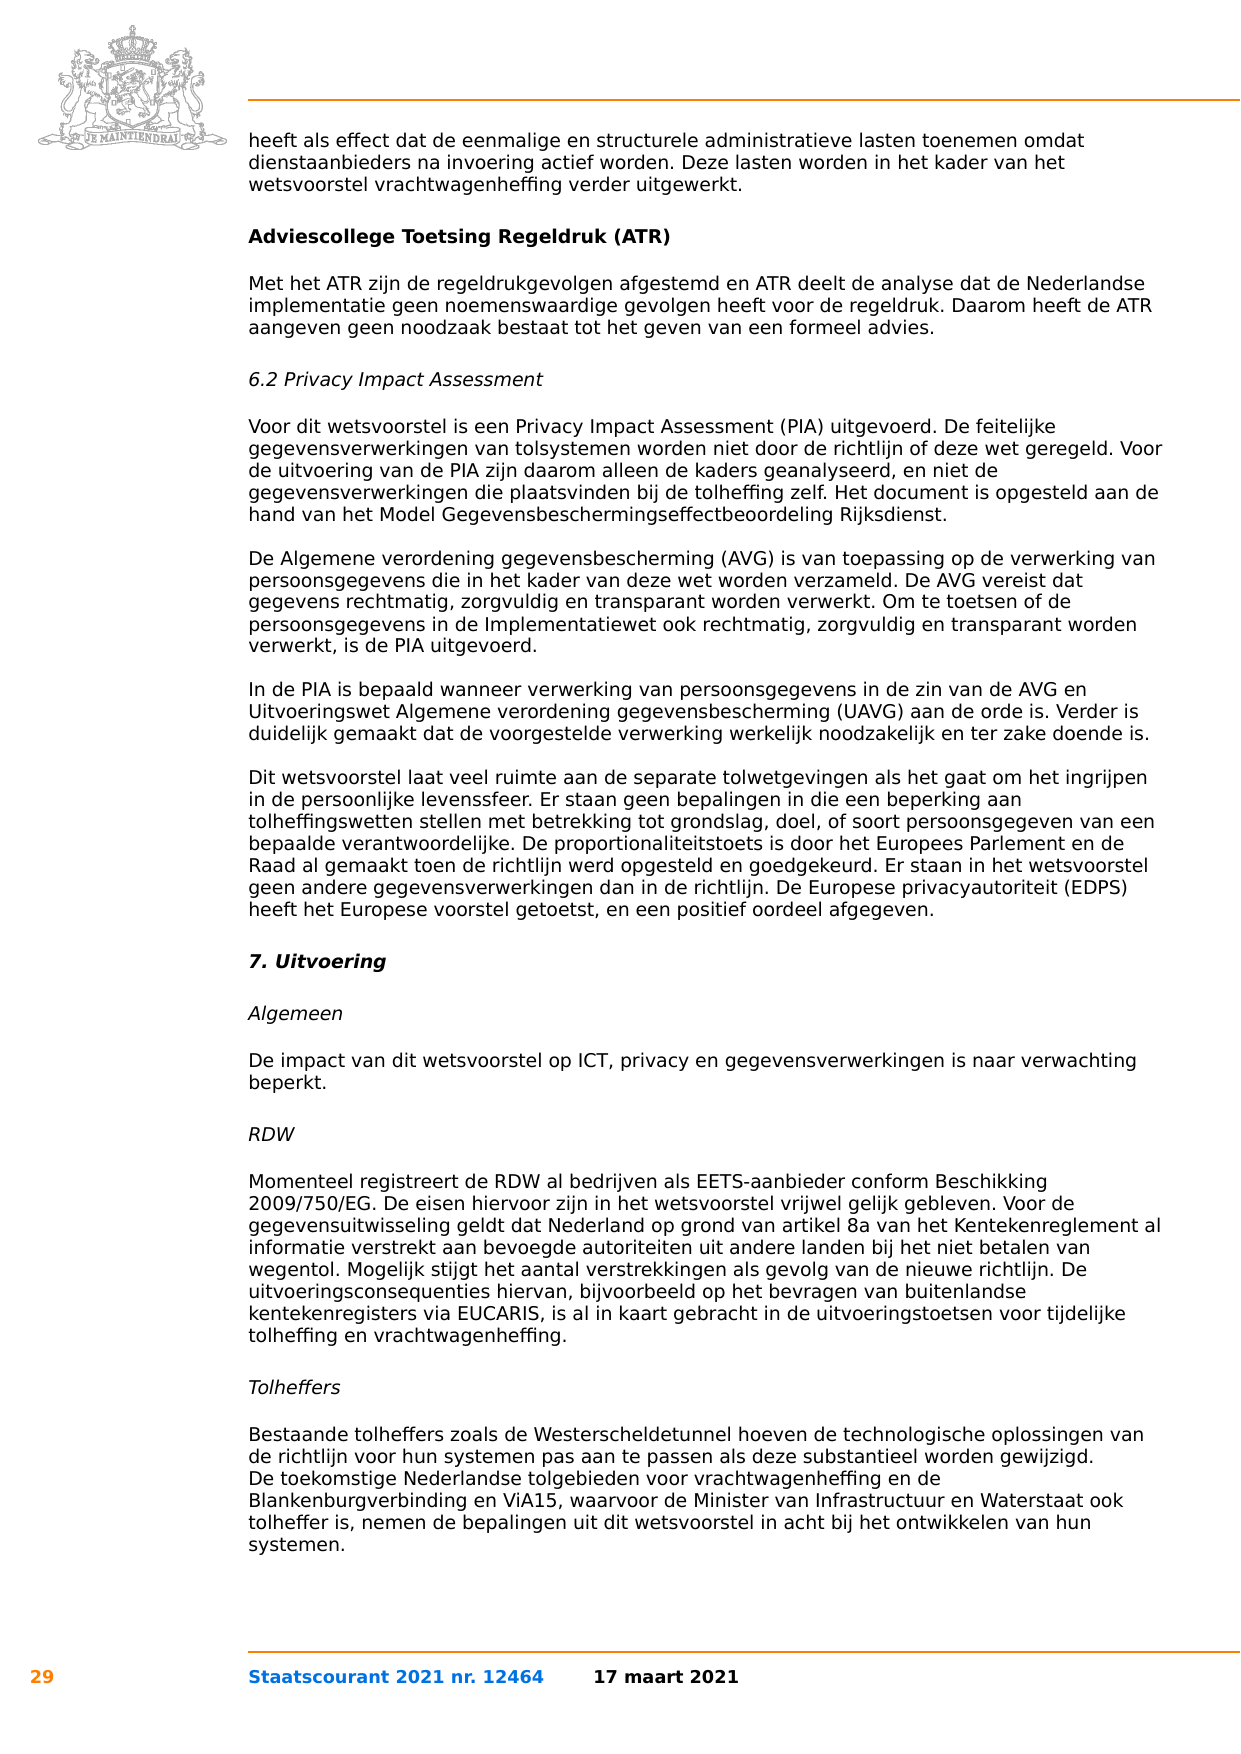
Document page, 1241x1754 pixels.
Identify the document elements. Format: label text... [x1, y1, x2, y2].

subtitle Tolheffers [248, 1377, 1163, 1399]
subtitle 6.2 Privacy Impact Assessment [248, 369, 1163, 391]
text De Algemene verordening gegevensbescherming (AVG) is van toepassing op de verwerking van persoonsgegevens die in het kader van deze wet worden verzameld. De AVG vereist dat gegevens rechtmatig, zorgvuldig en transparant worden verwerkt. Om te toetsen of de persoonsgegevens in de Implementatiewet ook rechtmatig, zorgvuldig en transparant worden verwerkt, is de PIA uitgevoerd. [248, 547, 1163, 657]
text heeft als effect dat de eenmalige en structurele administratieve lasten toenemen omdat dienstaanbieders na invoering actief worden. Deze lasten worden in het kader van het wetsvoorstel vrachtwagenheffing verder uitgewerkt. [248, 130, 1163, 196]
text Dit wetsvoorstel laat veel ruimte aan de separate tolwetgevingen als het gaat om het ingrijpen in de persoonlijke levenssfeer. Er staan geen bepalingen in die een beperking aan tolheffingswetten stellen met betrekking tot grondslag, doel, of soort persoonsgegeven van een bepaalde verantwoordelijke. De proportionaliteitstoets is door het Europees Parlement en de Raad al gemaakt toen de richtlijn werd opgesteld en goedgekeurd. Er staan in het wetsvoorstel geen andere gegevensverwerkingen dan in de richtlijn. De Europese privacyautoriteit (EDPS) heeft het Europese voorstel getoetst, en een positief oordeel afgegeven. [248, 767, 1163, 921]
text Bestaande tolheffers zoals de Westerscheldetunnel hoeven de technologische oplossingen van de richtlijn voor hun systemen pas aan te passen als deze substantieel worden gewijzigd. [248, 1424, 1163, 1468]
subtitle Adviescollege Toetsing Regeldruk (ATR) [248, 226, 1163, 248]
text De toekomstige Nederlandse tolgebieden voor vrachtwagenheffing en de Blankenburgverbinding en ViA15, waarvoor de Minister van Infrastructuur en Waterstaat ook tolheffer is, nemen de bepalingen uit dit wetsvoorstel in acht bij het ontwikkelen van hun systemen. [248, 1468, 1163, 1556]
picture [38, 25, 227, 150]
subtitle 7. Uitvoering [248, 951, 1163, 973]
text Met het ATR zijn de regeldrukgevolgen afgestemd en ATR deelt de analyse dat de Nederlandse implementatie geen noemenswaardige gevolgen heeft voor de regeldruk. Daarom heeft de ATR aangeven geen noodzaak bestaat tot het geven van een formeel advies. [248, 273, 1163, 339]
text Voor dit wetsvoorstel is een Privacy Impact Assessment (PIA) uitgevoerd. De feitelijke gegevensverwerkingen van tolsystemen worden niet door de richtlijn of deze wet geregeld. Voor de uitvoering van de PIA zijn daarom alleen de kaders geanalyseerd, en niet de gegevensverwerkingen die plaatsvinden bij de tolheffing zelf. Het document is opgesteld aan de hand van het Model Gegevensbeschermingseffectbeoordeling Rijksdienst. [248, 416, 1163, 526]
subtitle RDW [248, 1124, 1163, 1146]
subtitle Algemeen [248, 1003, 1163, 1025]
text De impact van dit wetsvoorstel op ICT, privacy en gegevensverwerkingen is naar verwachting beperkt. [248, 1050, 1163, 1094]
text In de PIA is bepaald wanneer verwerking van persoonsgegevens in de zin van de AVG en Uitvoeringswet Algemene verordening gegevensbescherming (UAVG) aan de orde is. Verder is duidelijk gemaakt dat de voorgestelde verwerking werkelijk noodzakelijk en ter zake doende is. [248, 679, 1163, 745]
text Momenteel registreert de RDW al bedrijven als EETS-aanbieder conform Beschikking 2009/750/EG. De eisen hiervoor zijn in het wetsvoorstel vrijwel gelijk gebleven. Voor de gegevensuitwisseling geldt dat Nederland op grond van artikel 8a van het Kentekenreglement al informatie verstrekt aan bevoegde autoriteiten uit andere landen bij het niet betalen van wegentol. Mogelijk stijgt het aantal verstrekkingen als gevolg van de nieuwe richtlijn. De uitvoeringsconsequenties hiervan, bijvoorbeeld op het bevragen van buitenlandse kentekenregisters via EUCARIS, is al in kaart gebracht in de uitvoeringstoetsen voor tijdelijke tolheffing en vrachtwagenheffing. [248, 1171, 1163, 1347]
